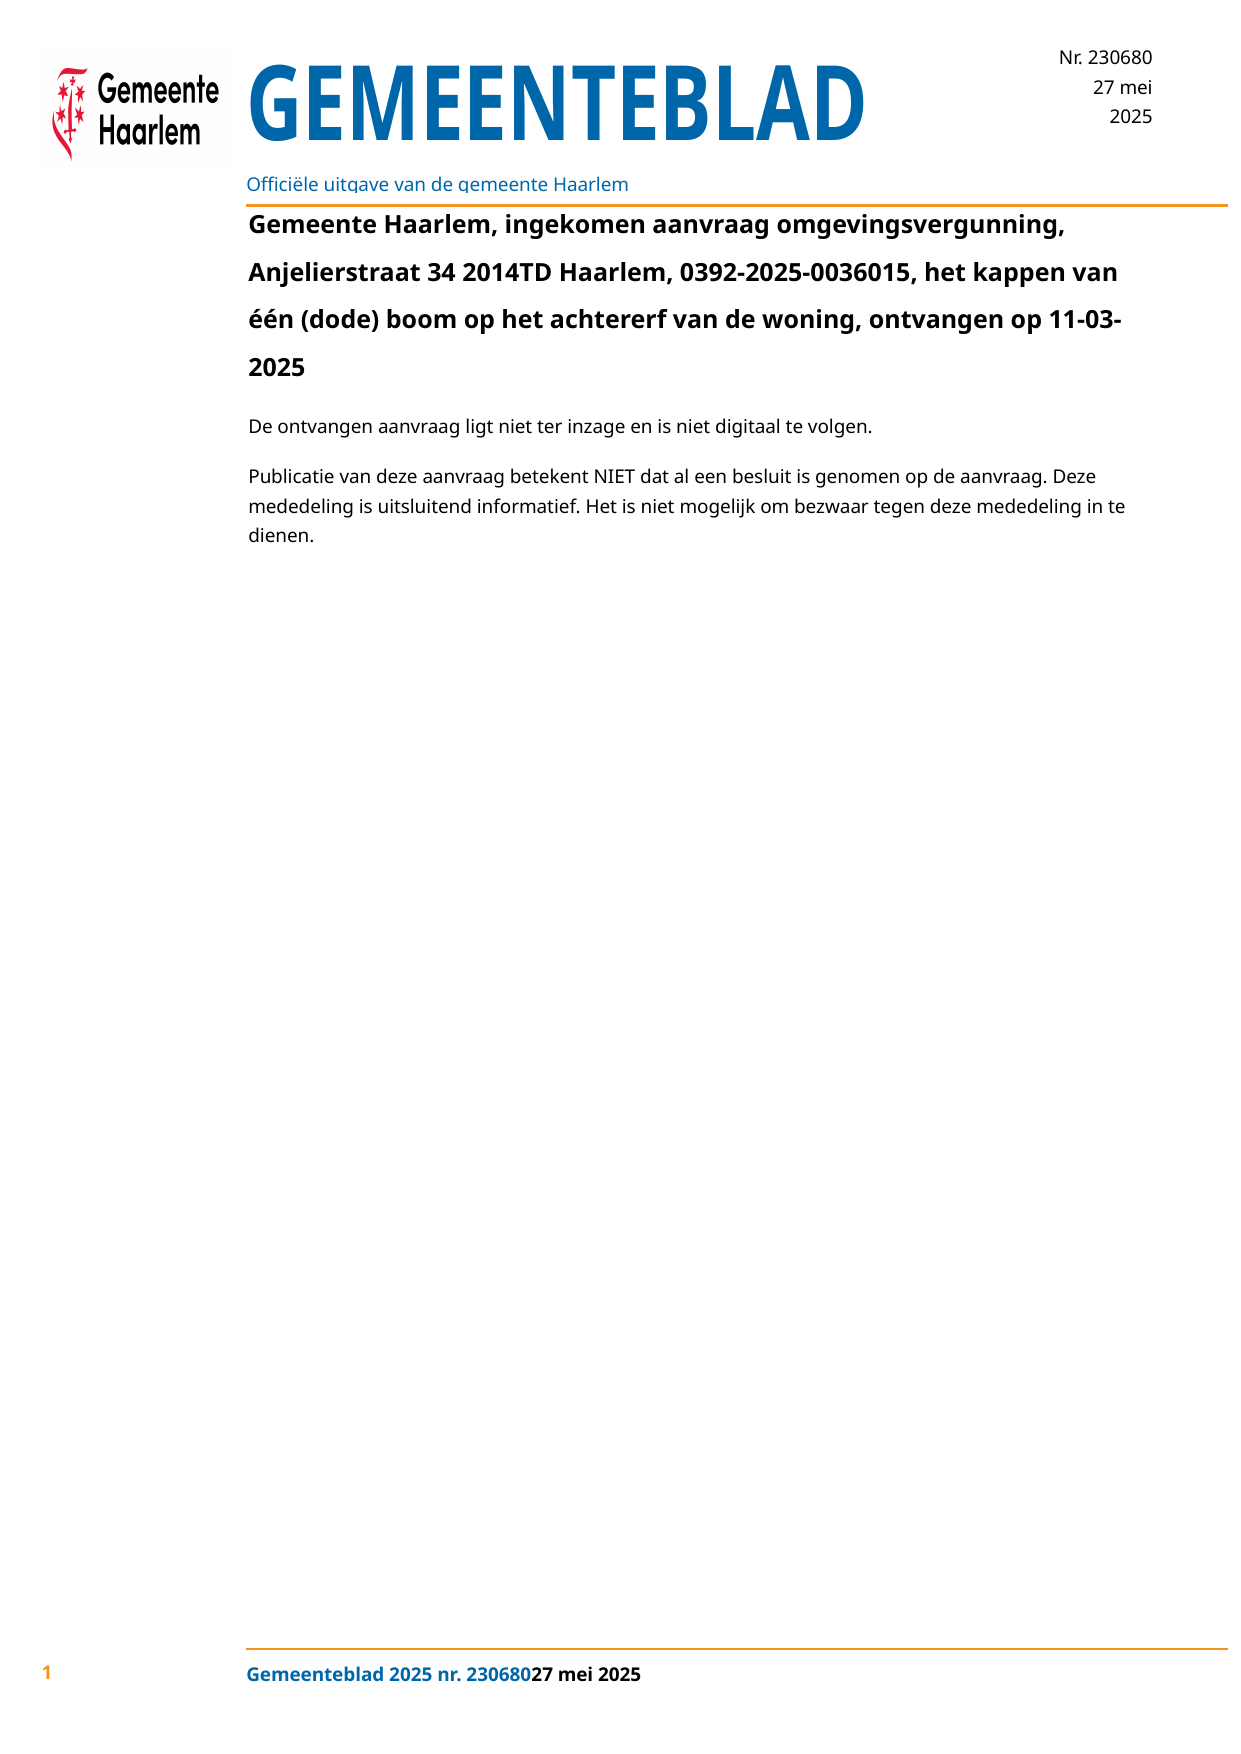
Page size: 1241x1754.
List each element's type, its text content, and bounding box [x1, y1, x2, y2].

picture [41, 47, 231, 172]
text De ontvangen aanvraag ligt niet ter inzage en is niet digitaal te volgen. [248, 413, 1152, 439]
text Publicatie van deze aanvraag betekent NIET dat al een besluit is genomen op de aanvraag. Deze mededeling is uitsluitend informatief. Het is niet mogelijk om bezwaar tegen deze mededeling in te dienen. [248, 463, 1152, 548]
text Gemeente Haarlem, ingekomen aanvraag omgevingsvergunning, Anjelierstraat 34 2014TD Haarlem, 0392-2025-0036015, het kappen van één (dode) boom op het achtererf van de woning, ontvangen op 11-03-2025 [248, 207, 1152, 384]
